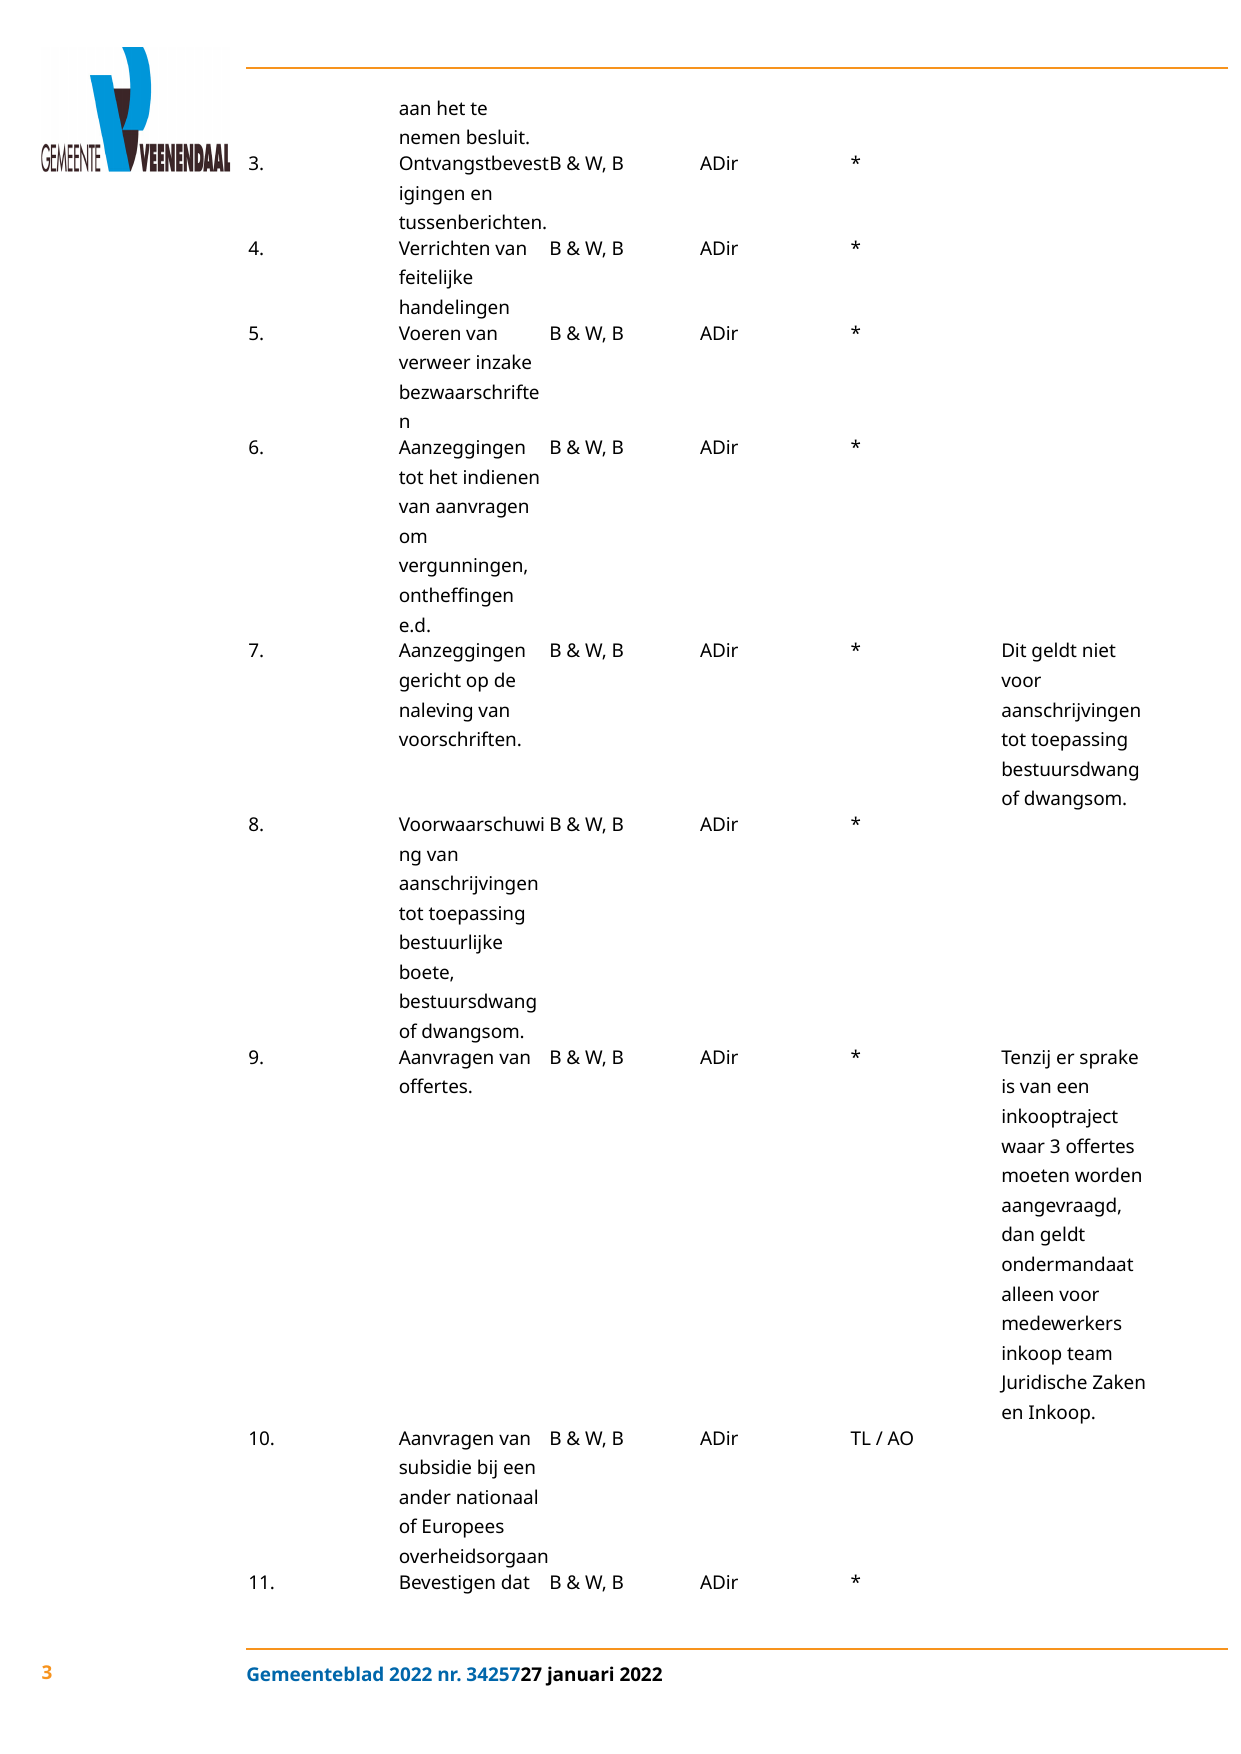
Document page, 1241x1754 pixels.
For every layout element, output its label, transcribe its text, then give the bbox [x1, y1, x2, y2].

table_cell [1001, 434, 1152, 638]
table_cell [1001, 1425, 1152, 1569]
table_cell ADir [700, 150, 850, 235]
table_cell aan het te nemen besluit. [399, 95, 549, 150]
table_cell ADir [700, 434, 850, 638]
table_cell B & W, B [549, 1569, 700, 1594]
table_cell Ontvangstbevestigingen en tussenberichten. [399, 150, 549, 235]
table_cell Voeren van verweer inzake bezwaarschriften [399, 320, 549, 434]
table_cell Bevestigen dat [399, 1569, 549, 1594]
table_cell [1001, 1569, 1152, 1594]
table_cell [850, 95, 1001, 150]
table_cell [549, 95, 700, 150]
table_cell ADir [700, 638, 850, 811]
table_cell [1001, 95, 1152, 150]
table_cell ADir [700, 1569, 850, 1594]
table_cell ADir [700, 1044, 850, 1425]
table_cell 5. [248, 320, 398, 434]
table_cell B & W, B [549, 320, 700, 434]
table_cell TL / AO [850, 1425, 1001, 1569]
table_cell 10. [248, 1425, 398, 1569]
table_cell [1001, 235, 1152, 320]
table_cell B & W, B [549, 235, 700, 320]
table_cell * [850, 150, 1001, 235]
table_cell B & W, B [549, 150, 700, 235]
table_cell Voorwaarschuwing van aanschrijvingen tot toepassing bestuurlijke boete, bestuursdwang of dwangsom. [399, 811, 549, 1044]
picture [123, 47, 231, 172]
table_cell Tenzij er sprake is van een inkooptraject waar 3 offertes moeten worden aangevraagd, dan geldt ondermandaat alleen voor medewerkers inkoop team Juridische Zaken en Inkoop. [1001, 1044, 1152, 1425]
table_cell Aanvragen van offertes. [399, 1044, 549, 1425]
table_cell Dit geldt niet voor aanschrijvingen tot toepassing bestuursdwang of dwangsom. [1001, 638, 1152, 811]
table_cell 3. [248, 150, 398, 235]
table_cell 6. [248, 434, 398, 638]
picture [41, 47, 130, 172]
table_cell * [850, 1044, 1001, 1425]
table_cell * [850, 320, 1001, 434]
table_cell ADir [700, 235, 850, 320]
table_cell B & W, B [549, 638, 700, 811]
table_cell * [850, 434, 1001, 638]
table_cell [248, 95, 398, 150]
table_cell B & W, B [549, 1044, 700, 1425]
table_cell Aanzeggingen tot het indienen van aanvragen om vergunningen, ontheffingen e.d. [399, 434, 549, 638]
table_cell B & W, B [549, 1425, 700, 1569]
table_cell * [850, 235, 1001, 320]
table_cell ADir [700, 811, 850, 1044]
table_cell * [850, 638, 1001, 811]
table_cell [1001, 811, 1152, 1044]
table_cell B & W, B [549, 434, 700, 638]
table_cell 4. [248, 235, 398, 320]
table_cell Aanzeggingen gericht op de naleving van voorschriften. [399, 638, 549, 811]
table_cell ADir [700, 1425, 850, 1569]
table_cell [700, 95, 850, 150]
table_cell Aanvragen van subsidie bij een ander nationaal of Europees overheidsorgaan [399, 1425, 549, 1569]
table_cell [1001, 150, 1152, 235]
table_cell [1001, 320, 1152, 434]
table_cell * [850, 811, 1001, 1044]
table_cell B & W, B [549, 811, 700, 1044]
table_cell ADir [700, 320, 850, 434]
table_cell 8. [248, 811, 398, 1044]
table_cell Verrichten van feitelijke handelingen [399, 235, 549, 320]
table_cell 11. [248, 1569, 398, 1594]
table_cell * [850, 1569, 1001, 1594]
table_cell 9. [248, 1044, 398, 1425]
table_cell 7. [248, 638, 398, 811]
